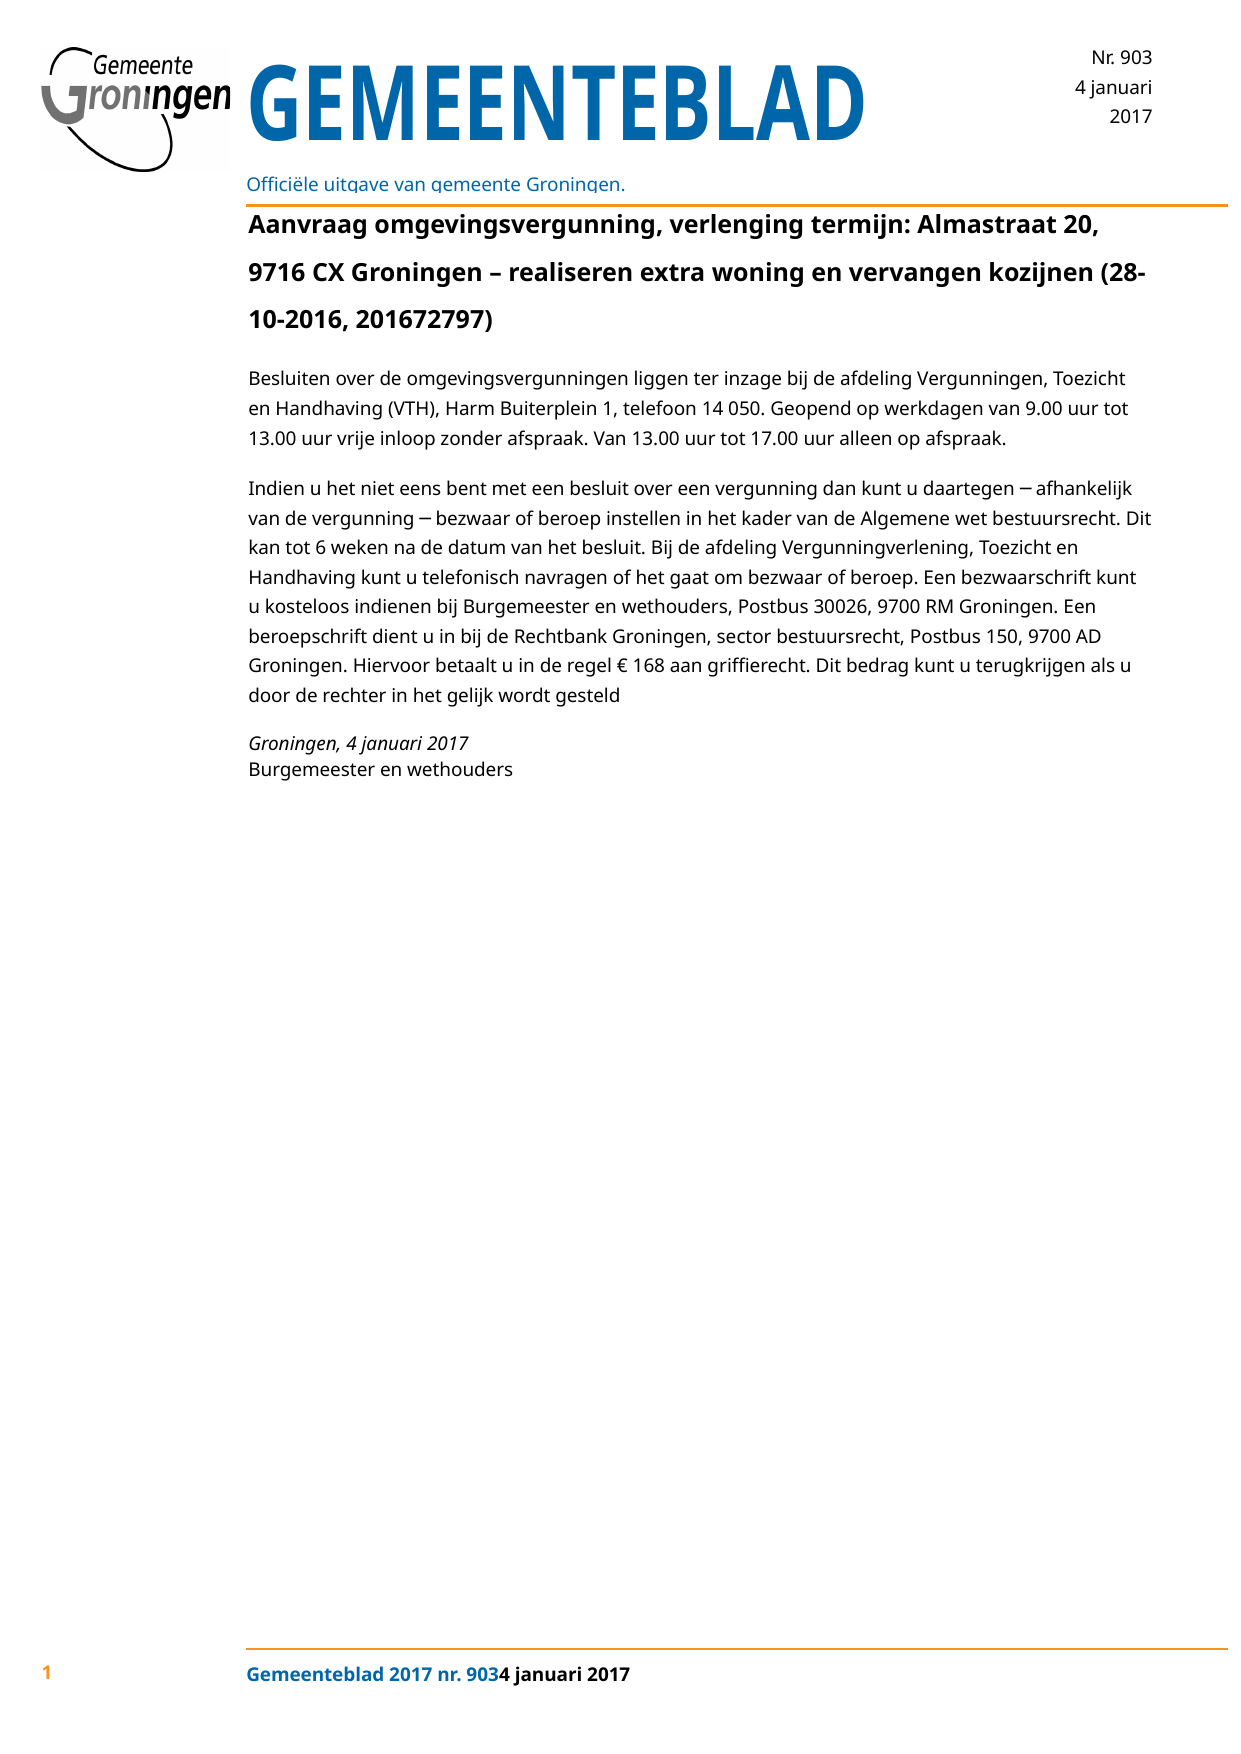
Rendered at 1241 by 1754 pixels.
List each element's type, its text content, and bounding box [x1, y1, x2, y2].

text Aanvraag omgevingsvergunning, verlenging termijn: Almastraat 20, 9716 CX Groningen – realiseren extra woning en vervangen kozijnen (28-10-2016, 201672797) [248, 207, 1152, 336]
picture [41, 47, 231, 172]
text Indien u het niet eens bent met een besluit over een vergunning dan kunt u daartegen ─ afhankelijk van de vergunning ─ bezwaar of beroep instellen in het kader van de Algemene wet bestuursrecht. Dit kan tot 6 weken na de datum van het besluit. Bij de afdeling Vergunningverlening, Toezicht en Handhaving kunt u telefonisch navragen of het gaat om bezwaar of beroep. Een bezwaarschrift kunt u kosteloos indienen bij Burgemeester en wethouders, Postbus 30026, 9700 RM Groningen. Een beroepschrift dient u in bij de Rechtbank Groningen, sector bestuursrecht, Postbus 150, 9700 AD Groningen. Hiervoor betaalt u in de regel € 168 aan griffierecht. Dit bedrag kunt u terugkrijgen als u door de rechter in het gelijk wordt gesteld [248, 475, 1152, 708]
text Burgemeester en wethouders [248, 756, 1152, 781]
text Groningen, 4 januari 2017 [248, 730, 1152, 756]
text Besluiten over de omgevingsvergunningen liggen ter inzage bij de afdeling Vergunningen, Toezicht en Handhaving (VTH), Harm Buiterplein 1, telefoon 14 050. Geopend op werkdagen van 9.00 uur tot 13.00 uur vrije inloop zonder afspraak. Van 13.00 uur tot 17.00 uur alleen op afspraak. [248, 366, 1152, 450]
